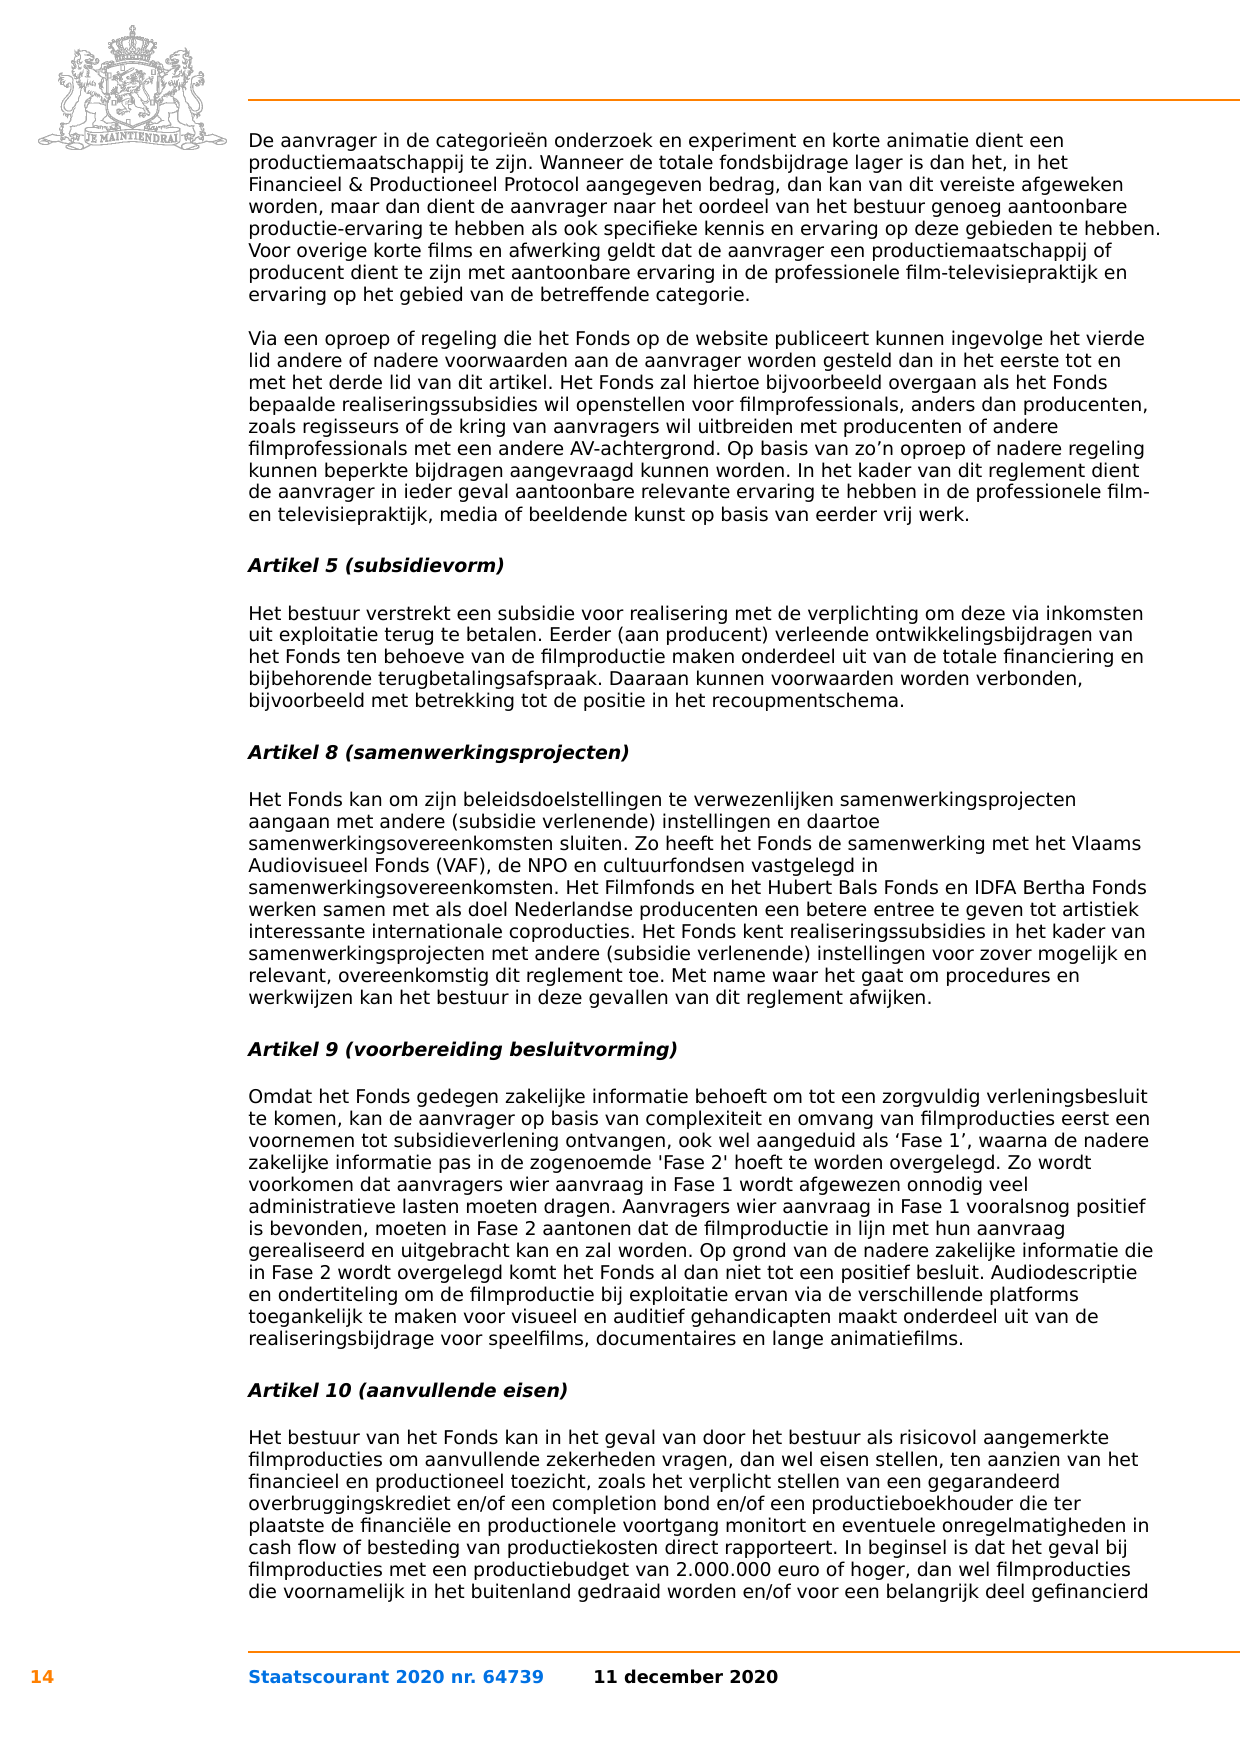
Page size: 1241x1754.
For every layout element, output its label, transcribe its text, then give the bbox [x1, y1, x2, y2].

text Via een oproep of regeling die het Fonds op de website publiceert kunnen ingevolge het vierde lid andere of nadere voorwaarden aan de aanvrager worden gesteld dan in het eerste tot en met het derde lid van dit artikel. Het Fonds zal hiertoe bijvoorbeeld overgaan als het Fonds bepaalde realiseringssubsidies wil openstellen voor filmprofessionals, anders dan producenten, zoals regisseurs of de kring van aanvragers wil uitbreiden met producenten of andere filmprofessionals met een andere AV-achtergrond. Op basis van zo’n oproep of nadere regeling kunnen beperkte bijdragen aangevraagd kunnen worden. In het kader van dit reglement dient de aanvrager in ieder geval aantoonbare relevante ervaring te hebben in de professionele film- en televisiepraktijk, media of beeldende kunst op basis van eerder vrij werk. [248, 328, 1163, 525]
subtitle Artikel 8 (samenwerkingsprojecten) [248, 742, 1163, 764]
text Het bestuur verstrekt een subsidie voor realisering met de verplichting om deze via inkomsten uit exploitatie terug te betalen. Eerder (aan producent) verleende ontwikkelingsbijdragen van het Fonds ten behoeve van de filmproductie maken onderdeel uit van de totale financiering en bijbehorende terugbetalingsafspraak. Daaraan kunnen voorwaarden worden verbonden, bijvoorbeeld met betrekking tot de positie in het recoupmentschema. [248, 602, 1163, 712]
subtitle Artikel 5 (subsidievorm) [248, 555, 1163, 577]
text De aanvrager in de categorieën onderzoek en experiment en korte animatie dient een productiemaatschappij te zijn. Wanneer de totale fondsbijdrage lager is dan het, in het Financieel & Productioneel Protocol aangegeven bedrag, dan kan van dit vereiste afgeweken worden, maar dan dient de aanvrager naar het oordeel van het bestuur genoeg aantoonbare productie-ervaring te hebben als ook specifieke kennis en ervaring op deze gebieden te hebben. Voor overige korte films en afwerking geldt dat de aanvrager een productiemaatschappij of producent dient te zijn met aantoonbare ervaring in de professionele film-televisiepraktijk en ervaring op het gebied van de betreffende categorie. [248, 130, 1163, 306]
text Omdat het Fonds gedegen zakelijke informatie behoeft om tot een zorgvuldig verleningsbesluit te komen, kan de aanvrager op basis van complexiteit en omvang van filmproducties eerst een voornemen tot subsidieverlening ontvangen, ook wel aangeduid als ‘Fase 1’, waarna de nadere zakelijke informatie pas in de zogenoemde 'Fase 2' hoeft te worden overgelegd. Zo wordt voorkomen dat aanvragers wier aanvraag in Fase 1 wordt afgewezen onnodig veel administratieve lasten moeten dragen. Aanvragers wier aanvraag in Fase 1 vooralsnog positief is bevonden, moeten in Fase 2 aantonen dat de filmproductie in lijn met hun aanvraag gerealiseerd en uitgebracht kan en zal worden. Op grond van de nadere zakelijke informatie die in Fase 2 wordt overgelegd komt het Fonds al dan niet tot een positief besluit. Audiodescriptie en ondertiteling om de filmproductie bij exploitatie ervan via de verschillende platforms toegankelijk te maken voor visueel en auditief gehandicapten maakt onderdeel uit van de realiseringsbijdrage voor speelfilms, documentaires en lange animatiefilms. [248, 1086, 1163, 1350]
picture [38, 25, 227, 150]
subtitle Artikel 9 (voorbereiding besluitvorming) [248, 1039, 1163, 1061]
text Het bestuur van het Fonds kan in het geval van door het bestuur als risicovol aangemerkte filmproducties om aanvullende zekerheden vragen, dan wel eisen stellen, ten aanzien van het financieel en productioneel toezicht, zoals het verplicht stellen van een gegarandeerd overbruggingskrediet en/of een completion bond en/of een productieboekhouder die ter plaatste de financiële en productionele voortgang monitort en eventuele onregelmatigheden in cash flow of besteding van productiekosten direct rapporteert. In beginsel is dat het geval bij filmproducties met een productiebudget van 2.000.000 euro of hoger, dan wel filmproducties die voornamelijk in het buitenland gedraaid worden en/of voor een belangrijk deel gefinancierd [248, 1427, 1163, 1603]
subtitle Artikel 10 (aanvullende eisen) [248, 1380, 1163, 1402]
text Het Fonds kan om zijn beleidsdoelstellingen te verwezenlijken samenwerkingsprojecten aangaan met andere (subsidie verlenende) instellingen en daartoe samenwerkingsovereenkomsten sluiten. Zo heeft het Fonds de samenwerking met het Vlaams Audiovisueel Fonds (VAF), de NPO en cultuurfondsen vastgelegd in samenwerkingsovereenkomsten. Het Filmfonds en het Hubert Bals Fonds en IDFA Bertha Fonds werken samen met als doel Nederlandse producenten een betere entree te geven tot artistiek interessante internationale coproducties. Het Fonds kent realiseringssubsidies in het kader van samenwerkingsprojecten met andere (subsidie verlenende) instellingen voor zover mogelijk en relevant, overeenkomstig dit reglement toe. Met name waar het gaat om procedures en werkwijzen kan het bestuur in deze gevallen van dit reglement afwijken. [248, 789, 1163, 1009]
